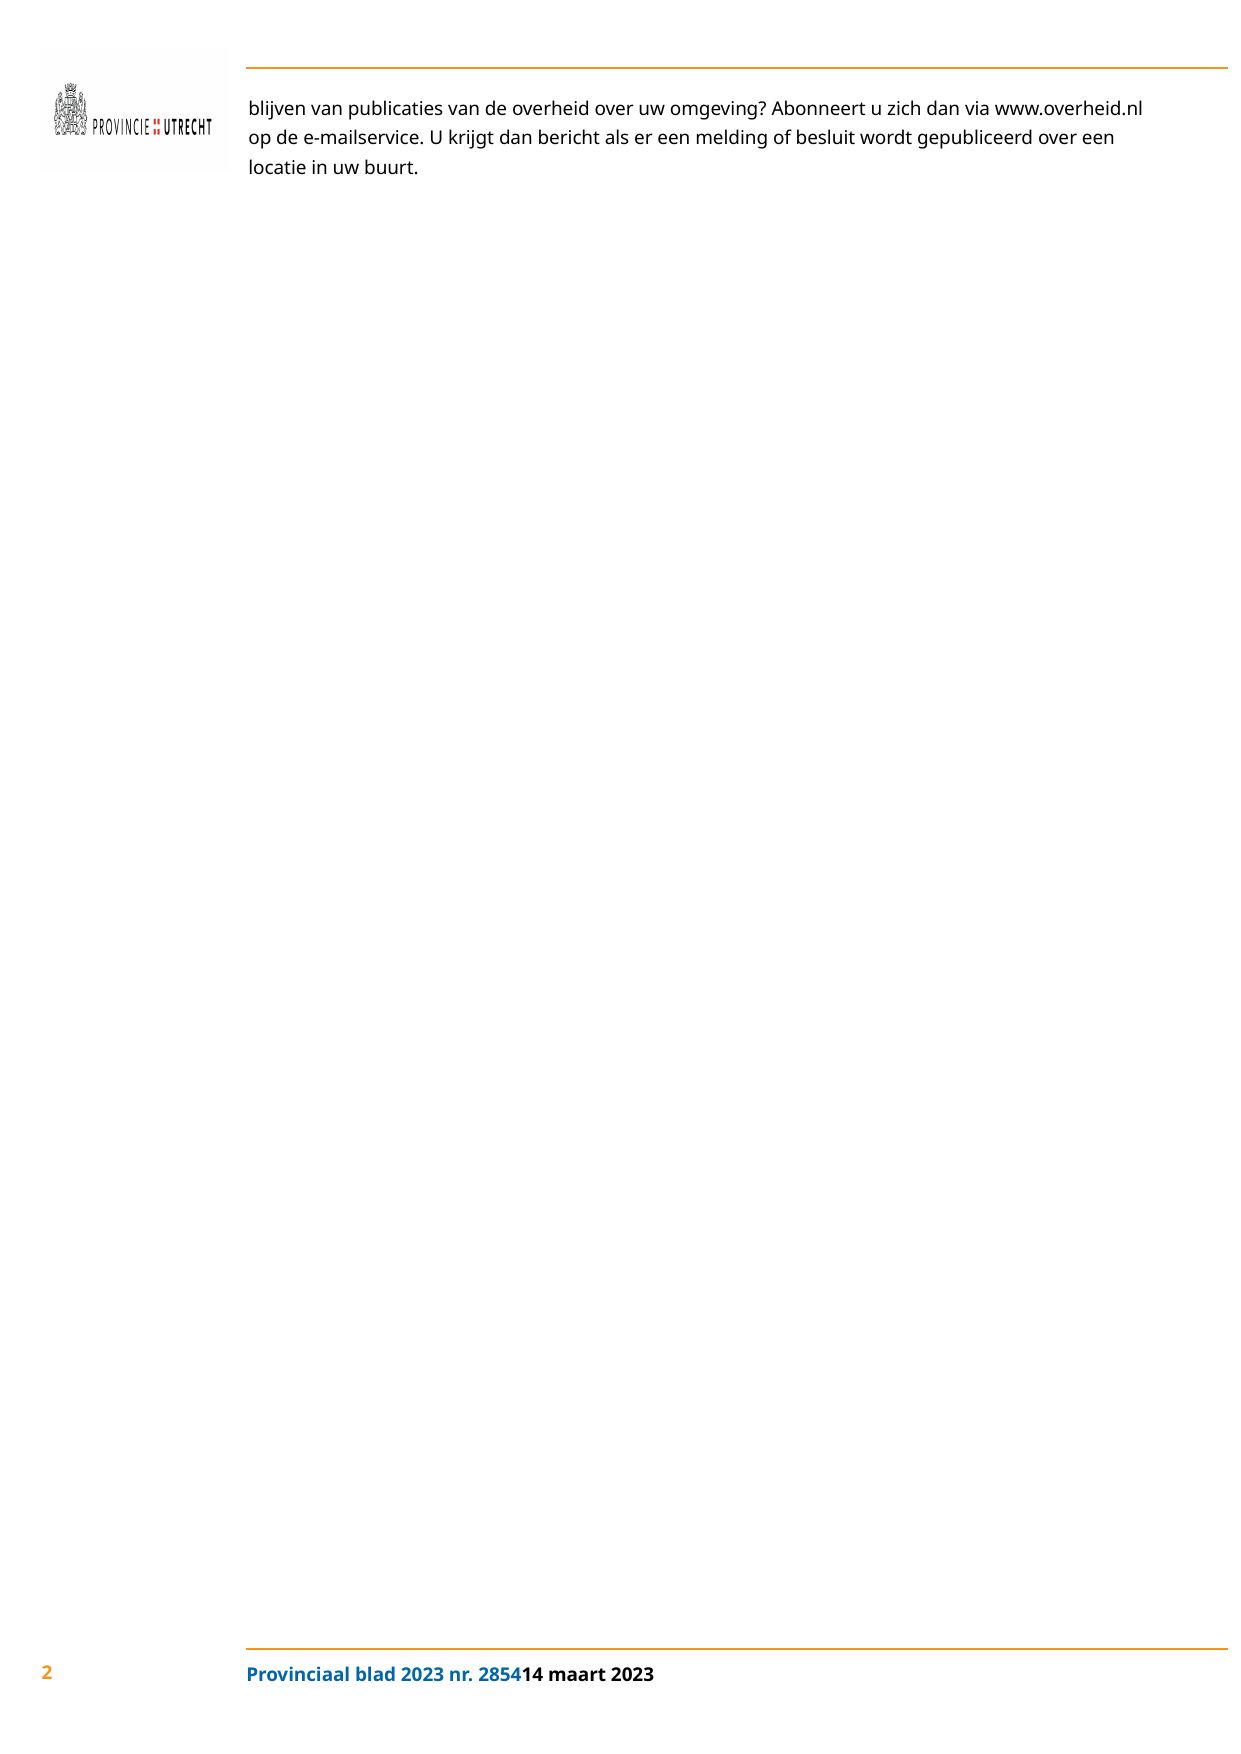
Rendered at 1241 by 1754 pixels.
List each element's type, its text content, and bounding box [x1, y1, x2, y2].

picture [41, 47, 231, 172]
text blijven van publicaties van de overheid over uw omgeving? Abonneert u zich dan via www.overheid.nl op de e-mailservice. U krijgt dan bericht als er een melding of besluit wordt gepubliceerd over een locatie in uw buurt. [248, 95, 1152, 180]
